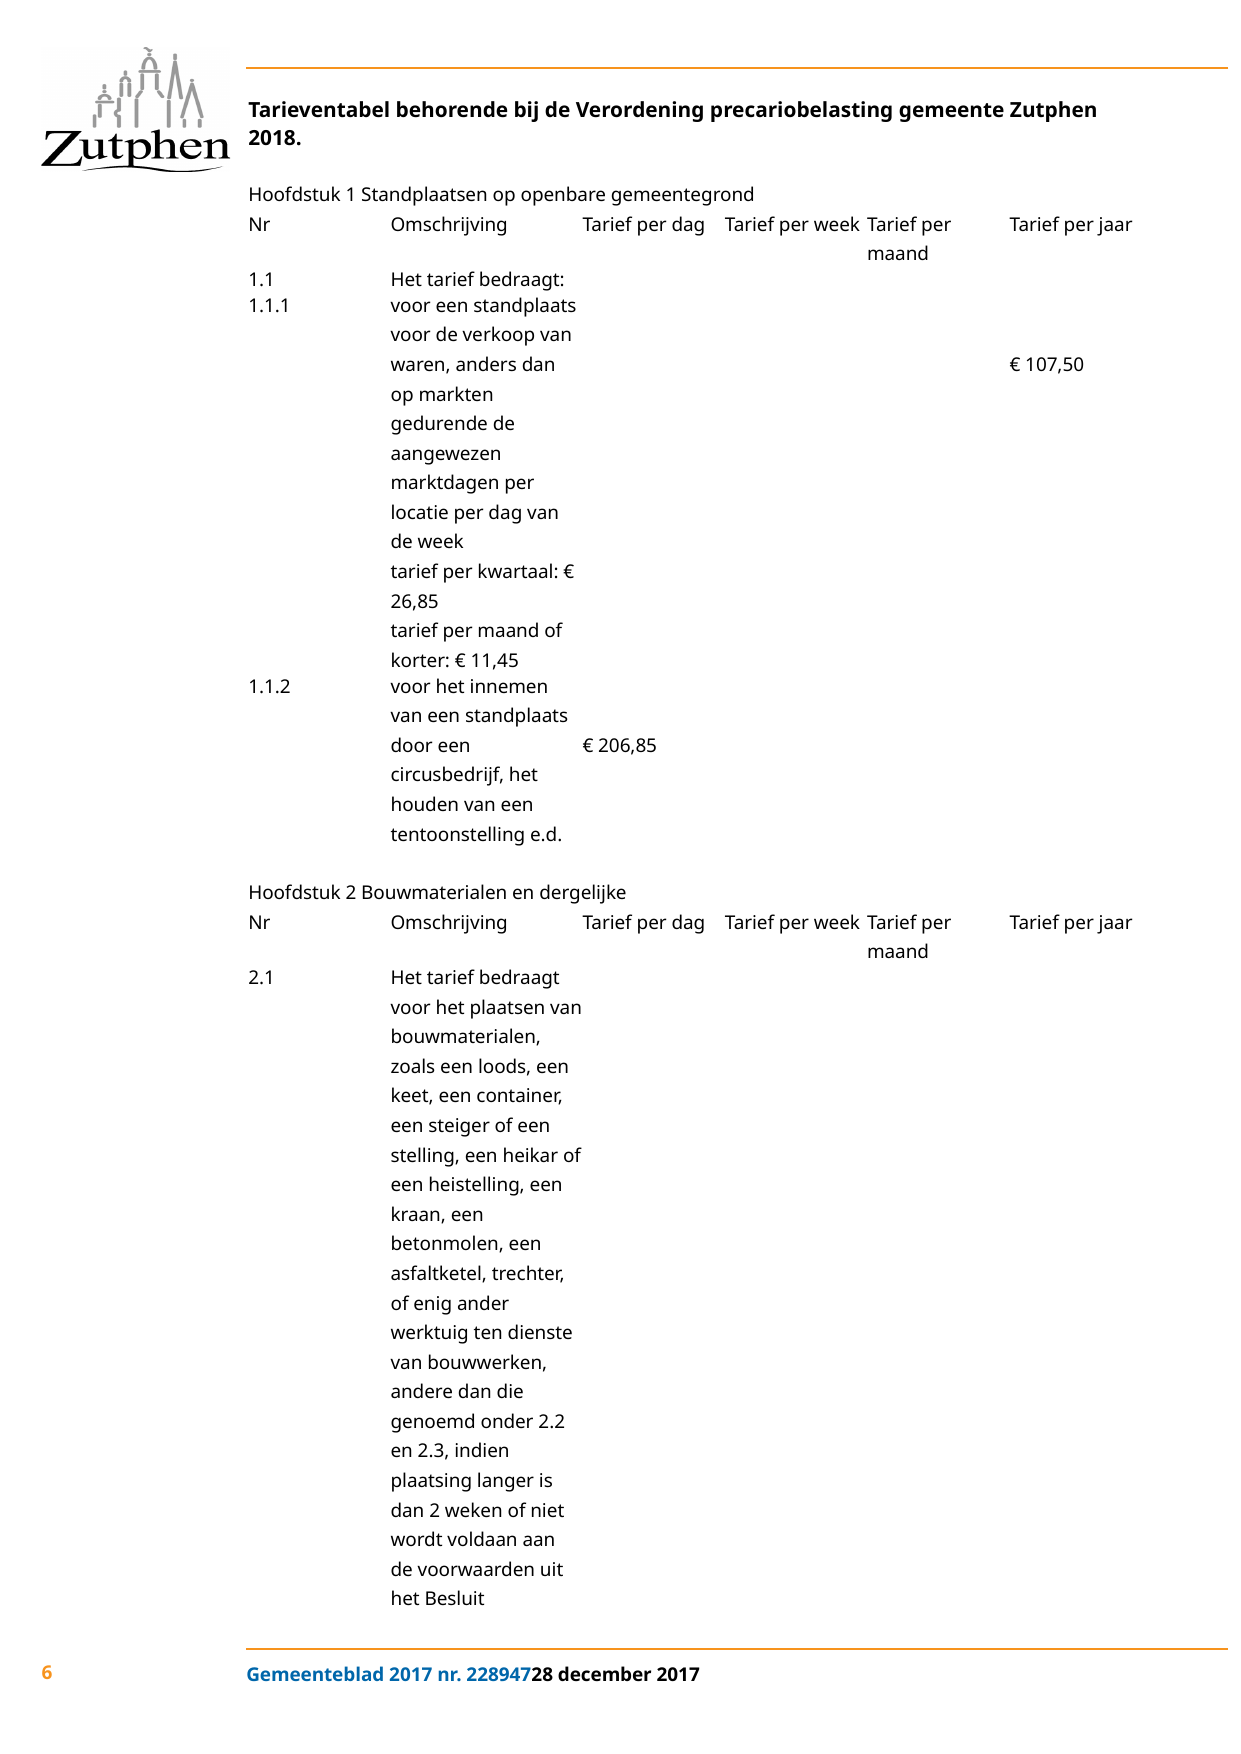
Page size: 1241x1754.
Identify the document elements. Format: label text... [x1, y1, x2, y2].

table_header Tarief per jaar [1009, 909, 1152, 964]
table_cell [1009, 266, 1152, 292]
table_header Omschrijving [390, 211, 582, 266]
table_cell [725, 964, 867, 1611]
picture [41, 47, 231, 172]
text Hoofdstuk 1 Standplaatsen op openbare gemeentegrond [248, 181, 1152, 207]
table_cell [725, 292, 867, 673]
table_header Tarief per maand [867, 909, 1009, 964]
table_header Nr [248, 211, 390, 266]
table_cell [725, 673, 867, 846]
table_header Tarief per maand [867, 211, 1009, 266]
text Tarieventabel behorende bij de Verordening precariobelasting gemeente Zutphen 2018. [248, 95, 1152, 152]
table_cell voor een standplaats voor de verkoop van waren, anders dan op markten gedurende de aangewezen marktdagen per locatie per dag van de week tarief per kwartaal: € 26,85 tarief per maand of korter: € 11,45 [390, 292, 582, 673]
table_cell Het tarief bedraagt voor het plaatsen van bouwmaterialen, zoals een loods, een keet, een container, een steiger of een stelling, een heikar of een heistelling, een kraan, een betonmolen, een asfaltketel, trechter, of enig ander werktuig ten dienste van bouwwerken, andere dan die genoemd onder 2.2 en 2.3, indien plaatsing langer is dan 2 weken of niet wordt voldaan aan de voorwaarden uit het Besluit [390, 964, 582, 1611]
table_cell [867, 673, 1009, 846]
table_header Tarief per dag [582, 211, 724, 266]
table_header Omschrijving [390, 909, 582, 964]
table_cell [867, 292, 1009, 673]
table_cell [867, 266, 1009, 292]
table_cell [582, 292, 724, 673]
table_cell 1.1.1 [248, 292, 390, 673]
table_cell [582, 266, 724, 292]
table_cell € 107,50 [1009, 292, 1152, 673]
table_cell € 206,85 [582, 673, 724, 846]
table_cell voor het innemen van een standplaats door een circusbedrijf, het houden van een tentoonstelling e.d. [390, 673, 582, 846]
table_cell [725, 266, 867, 292]
table_cell 2.1 [248, 964, 390, 1611]
table_header Tarief per dag [582, 909, 724, 964]
table_cell [1009, 964, 1152, 1611]
table_header Tarief per week [725, 909, 867, 964]
table_cell 1.1.2 [248, 673, 390, 846]
table_header Nr [248, 909, 390, 964]
table_header Tarief per week [725, 211, 867, 266]
table_cell [582, 964, 724, 1611]
table_cell Het tarief bedraagt: [390, 266, 582, 292]
table_header Tarief per jaar [1009, 211, 1152, 266]
text Hoofdstuk 2 Bouwmaterialen en dergelijke [248, 879, 1152, 905]
table_cell 1.1 [248, 266, 390, 292]
table_cell [1009, 673, 1152, 846]
table_cell [867, 964, 1009, 1611]
